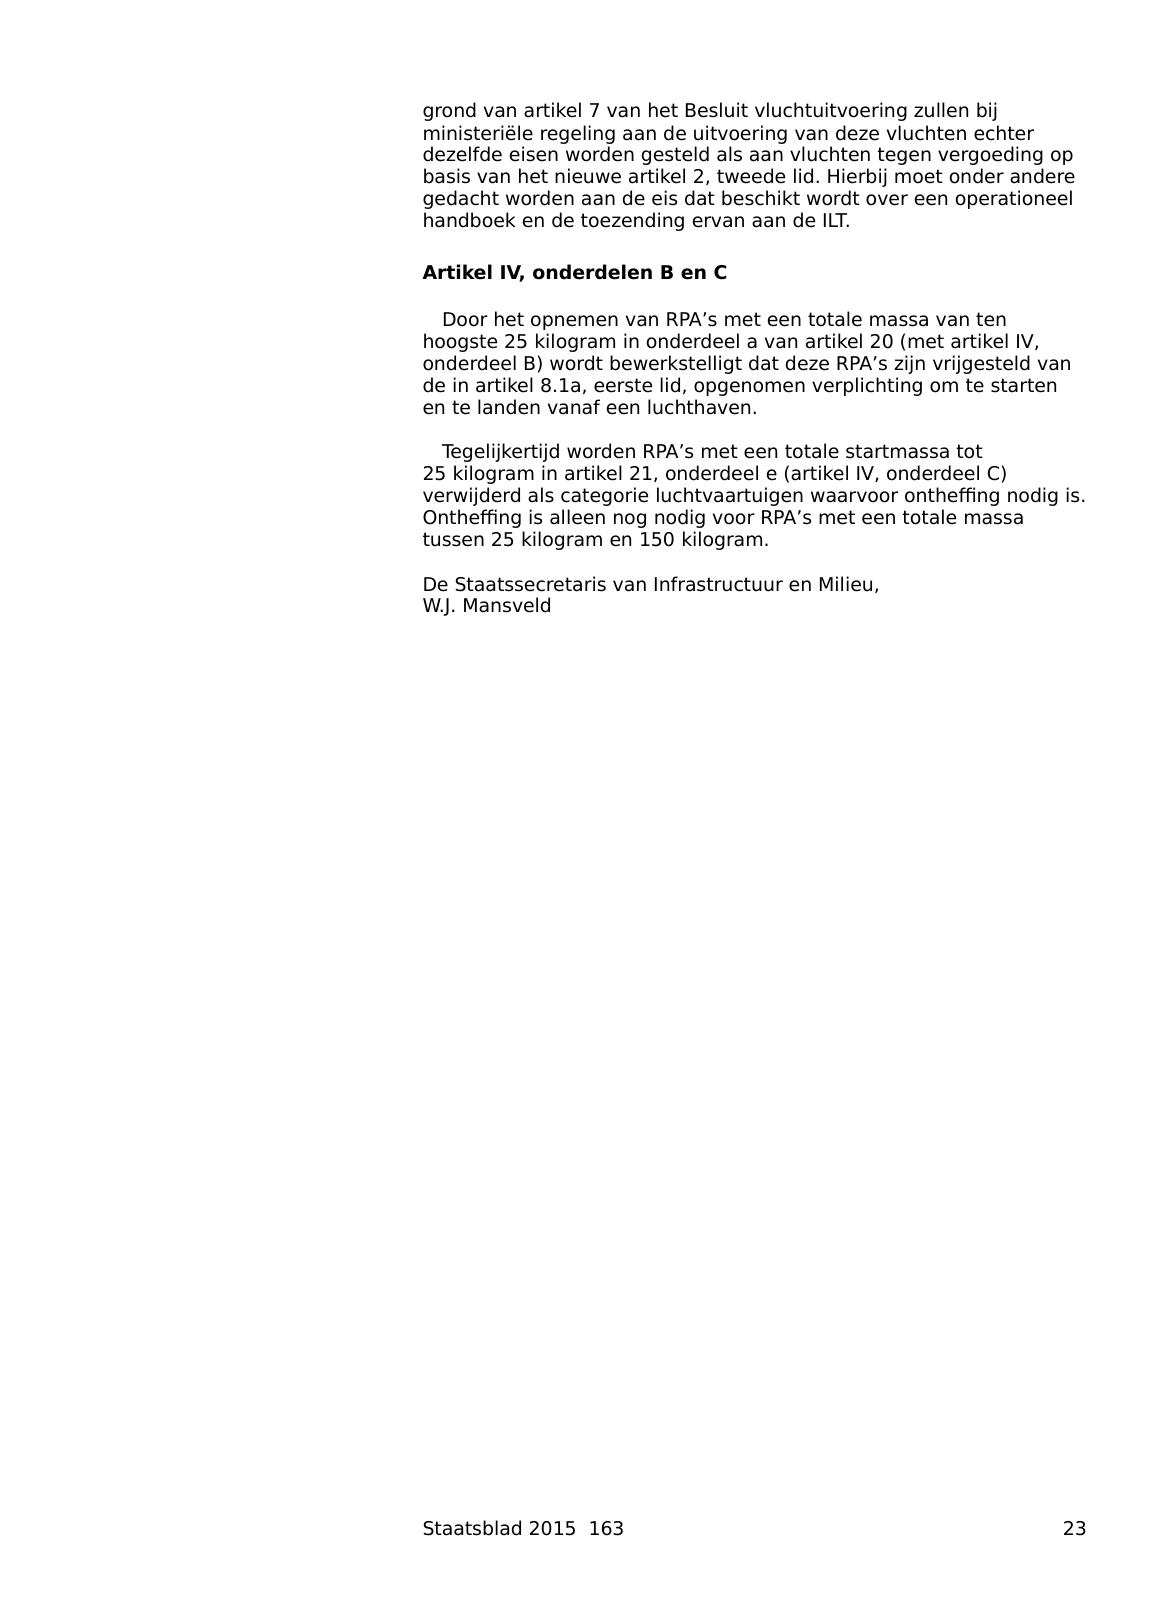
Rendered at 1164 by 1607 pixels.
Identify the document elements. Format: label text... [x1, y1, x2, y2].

subtitle Artikel IV, onderdelen B en C [422, 262, 1087, 284]
text Tegelijkertijd worden RPA’s met een totale startmassa tot 25 kilogram in artikel 21, onderdeel e (artikel IV, onderdeel C) verwijderd als categorie luchtvaartuigen waarvoor ontheffing nodig is. Ontheffing is alleen nog nodig voor RPA’s met een totale massa tussen 25 kilogram en 150 kilogram. [422, 441, 1087, 551]
text grond van artikel 7 van het Besluit vluchtuitvoering zullen bij ministeriële regeling aan de uitvoering van deze vluchten echter dezelfde eisen worden gesteld als aan vluchten tegen vergoeding op basis van het nieuwe artikel 2, tweede lid. Hierbij moet onder andere gedacht worden aan de eis dat beschikt wordt over een operationeel handboek en de toezending ervan aan de ILT. [422, 100, 1087, 232]
text De Staatssecretaris van Infrastructuur en Milieu, W.J. Mansveld [422, 573, 1087, 617]
text Door het opnemen van RPA’s met een totale massa van ten hoogste 25 kilogram in onderdeel a van artikel 20 (met artikel IV, onderdeel B) wordt bewerkstelligt dat deze RPA’s zijn vrijgesteld van de in artikel 8.1a, eerste lid, opgenomen verplichting om te starten en te landen vanaf een luchthaven. [422, 309, 1087, 419]
